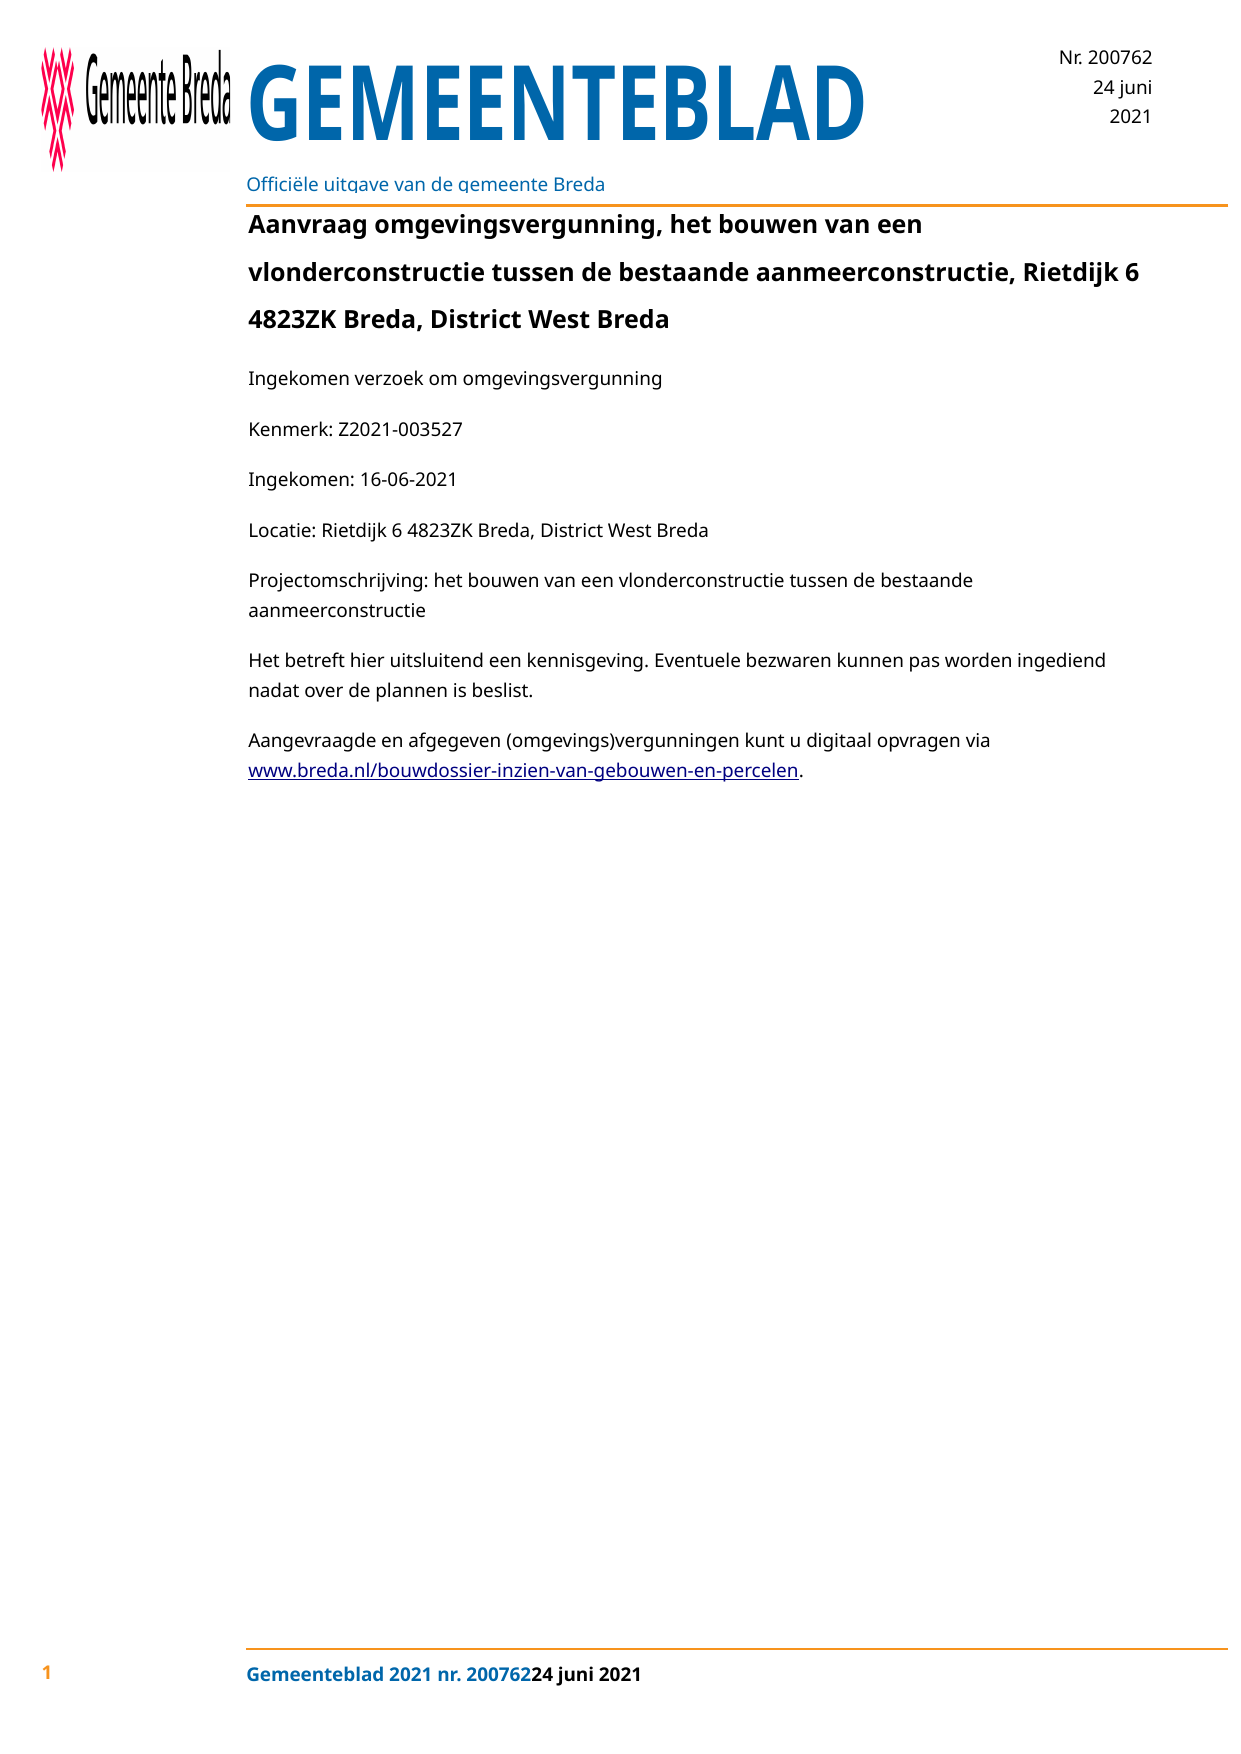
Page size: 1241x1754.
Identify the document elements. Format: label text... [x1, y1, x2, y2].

text Ingekomen: 16-06-2021 [248, 466, 1152, 492]
text Kenmerk: Z2021-003527 [248, 416, 1152, 442]
text Aanvraag omgevingsvergunning, het bouwen van een vlonderconstructie tussen de bestaande aanmeerconstructie, Rietdijk 6 4823ZK Breda, District West Breda [248, 207, 1152, 336]
text Aangevraagde en afgegeven (omgevings)vergunningen kunt u digitaal opvragen via www.breda.nl/bouwdossier-inzien-van-gebouwen-en-percelen. [248, 727, 1152, 782]
text Projectomschrijving: het bouwen van een vlonderconstructie tussen de bestaande aanmeerconstructie [248, 567, 1152, 622]
text Ingekomen verzoek om omgevingsvergunning [248, 366, 1152, 391]
text Locatie: Rietdijk 6 4823ZK Breda, District West Breda [248, 517, 1152, 542]
text Het betreft hier uitsluitend een kennisgeving. Eventuele bezwaren kunnen pas worden ingediend nadat over de plannen is beslist. [248, 647, 1152, 702]
picture [41, 47, 231, 172]
